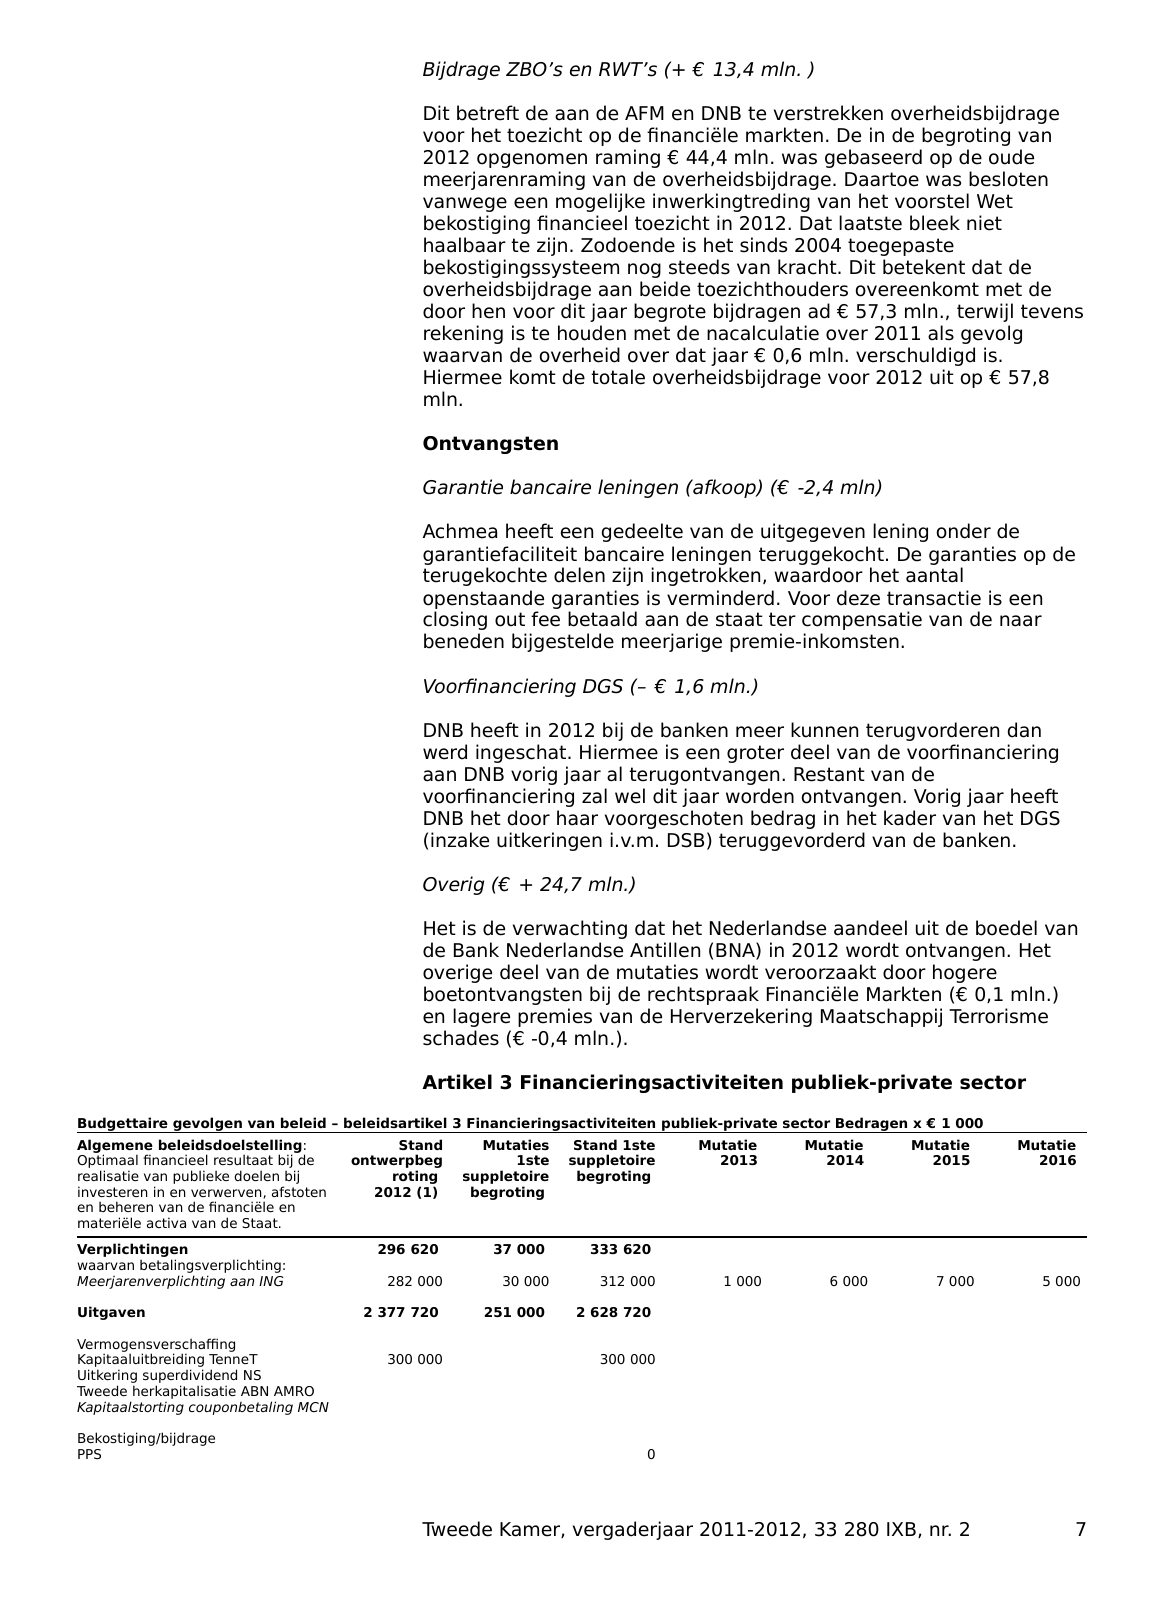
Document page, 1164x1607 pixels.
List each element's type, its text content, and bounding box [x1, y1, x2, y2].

table_cell 1 000 [661, 1274, 768, 1289]
table_cell [555, 1431, 661, 1447]
table_cell [874, 1258, 980, 1273]
table_cell [768, 1431, 874, 1447]
table_cell Mutatie 2015 [874, 1133, 980, 1236]
table_cell [661, 1368, 768, 1384]
table_cell [661, 1258, 768, 1273]
table_cell Meerjarenverplichting aan ING [77, 1274, 342, 1289]
table_cell [555, 1368, 661, 1384]
table_cell [449, 1415, 555, 1431]
table_cell [449, 1447, 555, 1462]
table_cell [343, 1368, 449, 1384]
table_cell 2 628 720 [555, 1305, 661, 1321]
subtitle Ontvangsten [422, 433, 1087, 455]
subtitle Overig (€ + 24,7 mln.) [422, 874, 1087, 896]
table_cell [77, 1415, 342, 1431]
subtitle Bijdrage ZBO’s en RWT’s (+ € 13,4 mln. ) [422, 59, 1087, 81]
text Dit betreft de aan de AFM en DNB te verstrekken overheidsbijdrage voor het toezicht op de financiële markten. De in de begroting van 2012 opgenomen raming € 44,4 mln. was gebaseerd op de oude meerjarenraming van de overheidsbijdrage. Daartoe was besloten vanwege een mogelijke inwerkingtreding van het voorstel Wet bekostiging financieel toezicht in 2012. Dat laatste bleek niet haalbaar te zijn. Zodoende is het sinds 2004 toegepaste bekostigingssysteem nog steeds van kracht. Dit betekent dat de overheidsbijdrage aan beide toezichthouders overeenkomt met de door hen voor dit jaar begrote bijdragen ad € 57,3 mln., terwijl tevens rekening is te houden met de nacalculatie over 2011 als gevolg waarvan de overheid over dat jaar € 0,6 mln. verschuldigd is. Hiermee komt de totale overheidsbijdrage voor 2012 uit op € 57,8 mln. [422, 103, 1087, 411]
table_cell [768, 1305, 874, 1321]
table_cell [555, 1399, 661, 1415]
table_header Budgettaire gevolgen van beleid – beleidsartikel 3 Financieringsactiviteiten publiek-private sector Bedragen x € 1 000 [77, 1116, 1087, 1132]
table_cell 300 000 [555, 1352, 661, 1368]
table_cell [449, 1368, 555, 1384]
table_cell Stand 1ste suppletoire begroting [555, 1133, 661, 1236]
table_cell [555, 1321, 661, 1336]
subtitle Artikel 3 Financieringsactiviteiten publiek-private sector [422, 1072, 1087, 1094]
table_cell [980, 1399, 1087, 1415]
table_cell [980, 1258, 1087, 1273]
table_cell Bekostiging/bijdrage [77, 1431, 342, 1447]
table_cell 5 000 [980, 1274, 1087, 1289]
table_cell [661, 1321, 768, 1336]
table_cell [343, 1415, 449, 1431]
table_cell [449, 1431, 555, 1447]
table_cell [874, 1431, 980, 1447]
table_cell [343, 1384, 449, 1399]
table_cell [768, 1321, 874, 1336]
table_cell PPS [77, 1447, 342, 1462]
table_cell [449, 1352, 555, 1368]
table_cell [449, 1399, 555, 1415]
table_cell 251 000 [449, 1305, 555, 1321]
table_cell [449, 1321, 555, 1336]
table_cell [768, 1384, 874, 1399]
table_cell 30 000 [449, 1274, 555, 1289]
subtitle Voorfinanciering DGS (– € 1,6 mln.) [422, 676, 1087, 697]
text DNB heeft in 2012 bij de banken meer kunnen terugvorderen dan werd ingeschat. Hiermee is een groter deel van de voorfinanciering aan DNB vorig jaar al terugontvangen. Restant van de voorfinanciering zal wel dit jaar worden ontvangen. Vorig jaar heeft DNB het door haar voorgeschoten bedrag in het kader van het DGS (inzake uitkeringen i.v.m. DSB) teruggevorderd van de banken. [422, 720, 1087, 852]
table_cell [874, 1415, 980, 1431]
table_cell [343, 1447, 449, 1462]
table_cell Algemene beleidsdoelstelling: Optimaal financieel resultaat bij de realisatie van publieke doelen bij investeren in en verwerven, afstoten en beheren van de financiële en materiële activa van de Staat. [77, 1133, 342, 1236]
table_cell Mutatie 2016 [980, 1133, 1087, 1236]
table_cell [77, 1289, 342, 1305]
table_cell [555, 1336, 661, 1352]
table_cell [768, 1258, 874, 1273]
table_cell [343, 1258, 449, 1273]
table_cell [874, 1352, 980, 1368]
table_cell [449, 1258, 555, 1273]
table_cell [980, 1384, 1087, 1399]
table_cell [768, 1415, 874, 1431]
table_cell [874, 1321, 980, 1336]
table_cell 333 620 [555, 1238, 661, 1258]
table_cell [980, 1368, 1087, 1384]
table_cell Tweede herkapitalisatie ABN AMRO [77, 1384, 342, 1399]
table_cell [980, 1321, 1087, 1336]
table_cell [661, 1238, 768, 1258]
table_cell [874, 1238, 980, 1258]
table_cell 6 000 [768, 1274, 874, 1289]
table_cell Mutatie 2014 [768, 1133, 874, 1236]
table_cell [555, 1258, 661, 1273]
subtitle Garantie bancaire leningen (afkoop) (€ -2,4 mln) [422, 477, 1087, 499]
table_cell Vermogensverschaffing [77, 1336, 342, 1352]
table_cell [343, 1399, 449, 1415]
table_cell [874, 1447, 980, 1462]
table_cell [980, 1431, 1087, 1447]
table_cell 37 000 [449, 1238, 555, 1258]
table_cell Kapitaaluitbreiding TenneT [77, 1352, 342, 1368]
table_cell [980, 1289, 1087, 1305]
table_cell 7 000 [874, 1274, 980, 1289]
table_cell [661, 1431, 768, 1447]
table_cell [980, 1238, 1087, 1258]
table_cell [661, 1384, 768, 1399]
table_cell [768, 1447, 874, 1462]
table_cell [661, 1305, 768, 1321]
table_cell Verplichtingen [77, 1238, 342, 1258]
table_cell 296 620 [343, 1238, 449, 1258]
table_cell [555, 1289, 661, 1305]
table_cell Kapitaalstorting couponbetaling MCN [77, 1399, 342, 1415]
table_cell [661, 1415, 768, 1431]
table_cell [768, 1336, 874, 1352]
table_cell [555, 1384, 661, 1399]
text Het is de verwachting dat het Nederlandse aandeel uit de boedel van de Bank Nederlandse Antillen (BNA) in 2012 wordt ontvangen. Het overige deel van de mutaties wordt veroorzaakt door hogere boetontvangsten bij de rechtspraak Financiële Markten (€ 0,1 mln.) en lagere premies van de Herverzekering Maatschappij Terrorisme schades (€ -0,4 mln.). [422, 918, 1087, 1050]
table_cell 300 000 [343, 1352, 449, 1368]
table_cell [874, 1305, 980, 1321]
table_cell Mutaties 1ste suppletoire begroting [449, 1133, 555, 1236]
table_cell [449, 1384, 555, 1399]
table_cell Uitgaven [77, 1305, 342, 1321]
table_cell [343, 1431, 449, 1447]
table_cell [768, 1238, 874, 1258]
table_cell [661, 1352, 768, 1368]
table_cell [980, 1305, 1087, 1321]
table_cell [449, 1289, 555, 1305]
table_cell [980, 1447, 1087, 1462]
table_cell [980, 1415, 1087, 1431]
table_cell 282 000 [343, 1274, 449, 1289]
table_cell [555, 1415, 661, 1431]
table_cell [874, 1336, 980, 1352]
table_cell [768, 1289, 874, 1305]
table_cell [661, 1336, 768, 1352]
table_cell [343, 1289, 449, 1305]
table_cell [874, 1368, 980, 1384]
table_cell [874, 1289, 980, 1305]
table_cell 2 377 720 [343, 1305, 449, 1321]
table_cell Uitkering superdividend NS [77, 1368, 342, 1384]
table_cell [343, 1321, 449, 1336]
table_cell [874, 1384, 980, 1399]
table_cell [343, 1336, 449, 1352]
table_cell [874, 1399, 980, 1415]
table_cell [449, 1336, 555, 1352]
table_cell Mutatie 2013 [661, 1133, 768, 1236]
table_cell [768, 1399, 874, 1415]
table_cell [980, 1336, 1087, 1352]
table_cell [661, 1289, 768, 1305]
table_cell 0 [555, 1447, 661, 1462]
table_cell 312 000 [555, 1274, 661, 1289]
table_cell [768, 1368, 874, 1384]
table_cell [661, 1447, 768, 1462]
table_cell [661, 1399, 768, 1415]
table_cell waarvan betalingsverplichting: [77, 1258, 342, 1273]
table_cell [768, 1352, 874, 1368]
table_cell [980, 1352, 1087, 1368]
text Achmea heeft een gedeelte van de uitgegeven lening onder de garantiefaciliteit bancaire leningen teruggekocht. De garanties op de terugekochte delen zijn ingetrokken, waardoor het aantal openstaande garanties is verminderd. Voor deze transactie is een closing out fee betaald aan de staat ter compensatie van de naar beneden bijgestelde meerjarige premie-inkomsten. [422, 521, 1087, 653]
table_cell [77, 1321, 342, 1336]
table_cell Stand ontwerpbegroting 2012 (1) [343, 1133, 449, 1236]
